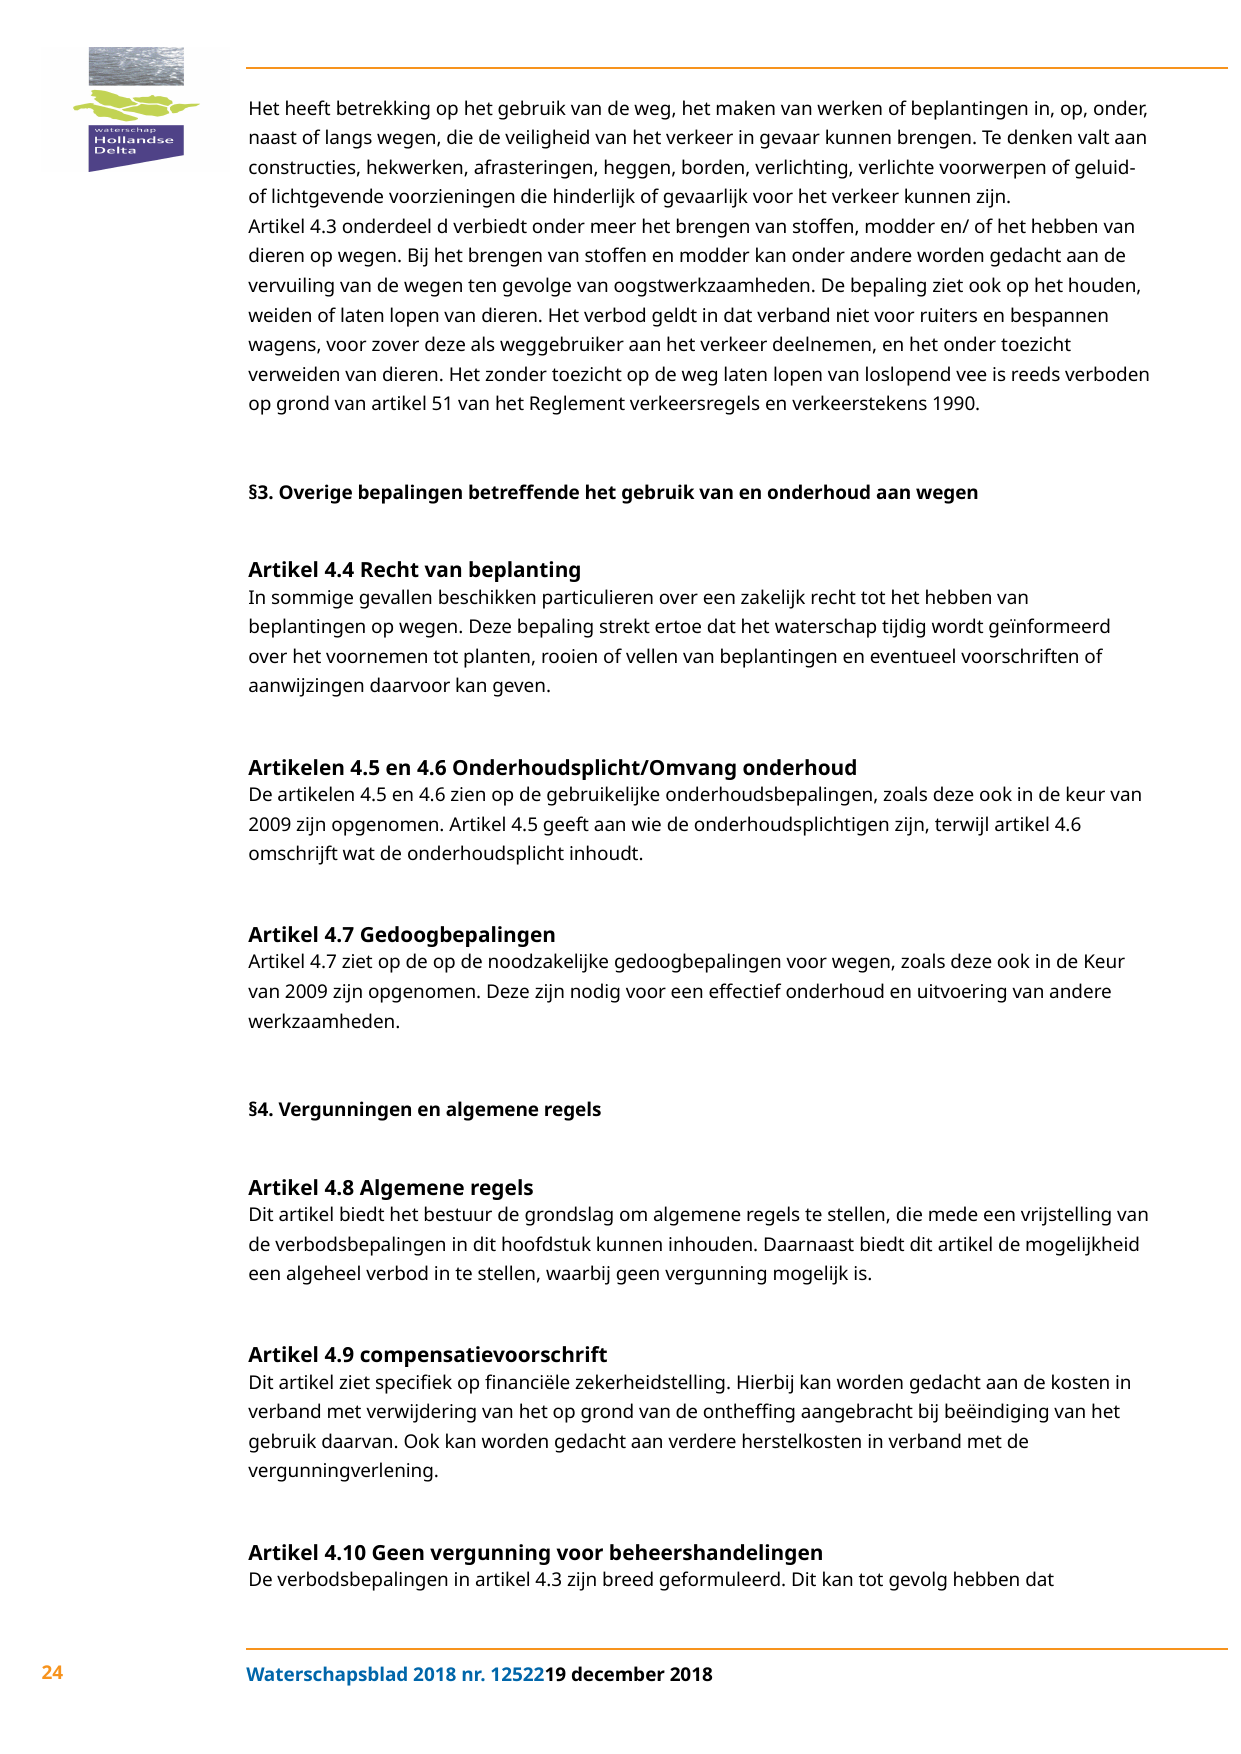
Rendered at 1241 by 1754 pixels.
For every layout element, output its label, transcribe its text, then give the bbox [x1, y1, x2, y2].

picture [41, 47, 231, 172]
text §3. Overige bepalingen betreffende het gebruik van en onderhoud aan wegen [248, 479, 1152, 505]
text Artikel 4.7 Gedoogbepalingen [248, 920, 1152, 949]
text De verbodsbepalingen in artikel 4.3 zijn breed geformuleerd. Dit kan tot gevolg hebben dat [248, 1566, 1152, 1592]
text Artikel 4.4 Recht van beplanting [248, 556, 1152, 584]
text Het heeft betrekking op het gebruik van de weg, het maken van werken of beplantingen in, op, onder, naast of langs wegen, die de veiligheid van het verkeer in gevaar kunnen brengen. Te denken valt aan constructies, hekwerken, afrasteringen, heggen, borden, verlichting, verlichte voorwerpen of geluid- of lichtgevende voorzieningen die hinderlijk of gevaarlijk voor het verkeer kunnen zijn. [248, 95, 1152, 209]
text Artikel 4.7 ziet op de op de noodzakelijke gedoogbepalingen voor wegen, zoals deze ook in de Keur van 2009 zijn opgenomen. Deze zijn nodig voor een effectief onderhoud en uitvoering van andere werkzaamheden. [248, 949, 1152, 1034]
text De artikelen 4.5 en 4.6 zien op de gebruikelijke onderhoudsbepalingen, zoals deze ook in de keur van 2009 zijn opgenomen. Artikel 4.5 geeft aan wie de onderhoudsplichtigen zijn, terwijl artikel 4.6 omschrijft wat de onderhoudsplicht inhoudt. [248, 781, 1152, 866]
text Artikel 4.3 onderdeel d verbiedt onder meer het brengen van stoffen, modder en/ of het hebben van dieren op wegen. Bij het brengen van stoffen en modder kan onder andere worden gedacht aan de vervuiling van de wegen ten gevolge van oogstwerkzaamheden. De bepaling ziet ook op het houden, weiden of laten lopen van dieren. Het verbod geldt in dat verband niet voor ruiters en bespannen wagens, voor zover deze als weggebruiker aan het verkeer deelnemen, en het onder toezicht verweiden van dieren. Het zonder toezicht op de weg laten lopen van loslopend vee is reeds verboden op grond van artikel 51 van het Reglement verkeersregels en verkeerstekens 1990. [248, 213, 1152, 416]
text Artikel 4.9 compensatievoorschrift [248, 1340, 1152, 1369]
text Artikelen 4.5 en 4.6 Onderhoudsplicht/Omvang onderhoud [248, 753, 1152, 781]
text Artikel 4.8 Algemene regels [248, 1173, 1152, 1201]
text Dit artikel ziet specifiek op financiële zekerheidstelling. Hierbij kan worden gedacht aan de kosten in verband met verwijdering van het op grond van de ontheffing aangebracht bij beëindiging van het gebruik daarvan. Ook kan worden gedacht aan verdere herstelkosten in verband met de vergunningverlening. [248, 1369, 1152, 1483]
text Artikel 4.10 Geen vergunning voor beheershandelingen [248, 1538, 1152, 1566]
text Dit artikel biedt het bestuur de grondslag om algemene regels te stellen, die mede een vrijstelling van de verbodsbepalingen in dit hoofdstuk kunnen inhouden. Daarnaast biedt dit artikel de mogelijkheid een algeheel verbod in te stellen, waarbij geen vergunning mogelijk is. [248, 1201, 1152, 1286]
text In sommige gevallen beschikken particulieren over een zakelijk recht tot het hebben van beplantingen op wegen. Deze bepaling strekt ertoe dat het waterschap tijdig wordt geïnformeerd over het voornemen tot planten, rooien of vellen van beplantingen en eventueel voorschriften of aanwijzingen daarvoor kan geven. [248, 584, 1152, 698]
text §4. Vergunningen en algemene regels [248, 1097, 1152, 1122]
